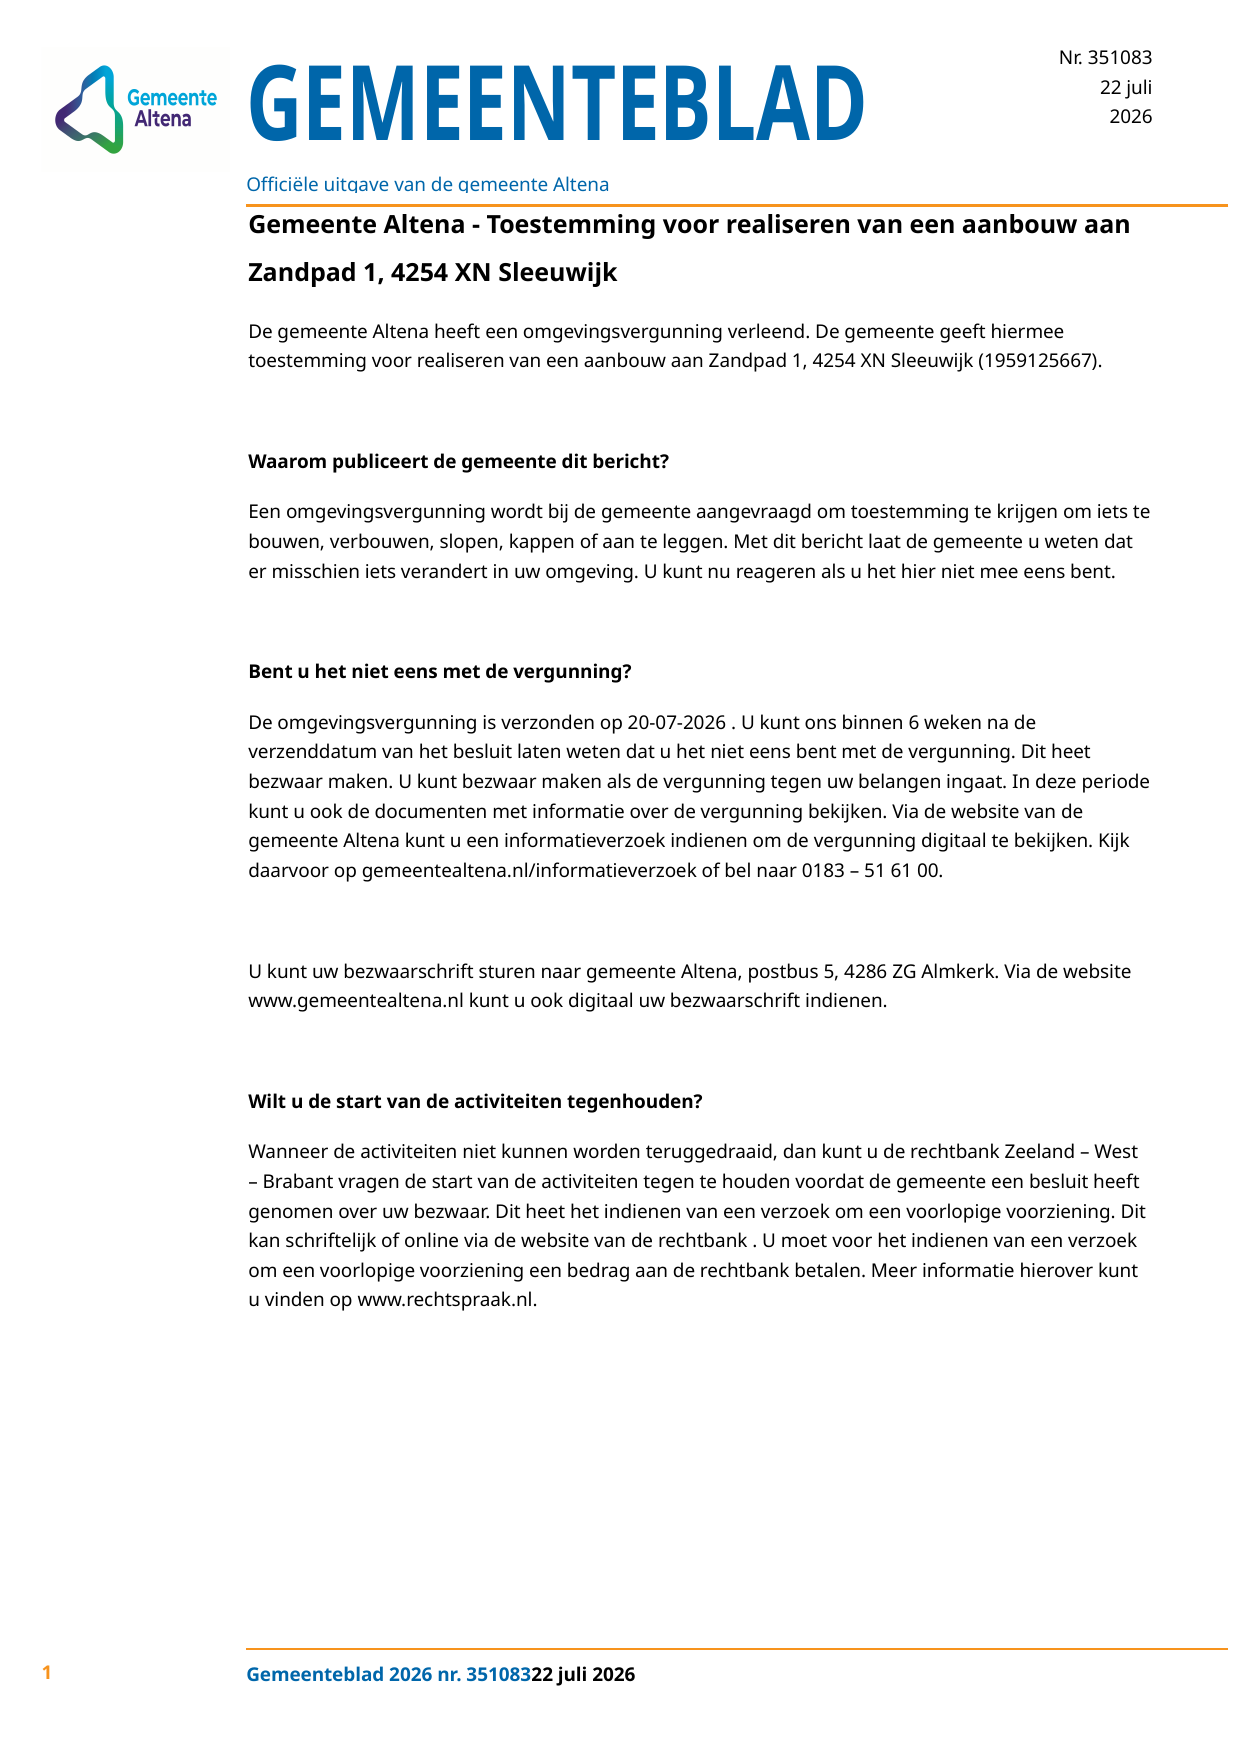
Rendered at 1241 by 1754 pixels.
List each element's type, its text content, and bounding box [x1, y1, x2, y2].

text Waarom publiceert de gemeente dit bericht? [248, 448, 1152, 474]
text Wanneer de activiteiten niet kunnen worden teruggedraaid, dan kunt u de rechtbank Zeeland – West – Brabant vragen de start van de activiteiten tegen te houden voordat de gemeente een besluit heeft genomen over uw bezwaar. Dit heet het indienen van een verzoek om een voorlopige voorziening. Dit kan schriftelijk of online via de website van de rechtbank . U moet voor het indienen van een verzoek om een voorlopige voorziening een bedrag aan de rechtbank betalen. Meer informatie hierover kunt u vinden op www.rechtspraak.nl. [248, 1139, 1152, 1312]
text U kunt uw bezwaarschrift sturen naar gemeente Altena, postbus 5, 4286 ZG Almkerk. Via de website www.gemeentealtena.nl kunt u ook digitaal uw bezwaarschrift indienen. [248, 958, 1152, 1013]
text Bent u het niet eens met de vergunning? [248, 659, 1152, 684]
text Wilt u de start van de activiteiten tegenhouden? [248, 1088, 1152, 1114]
text Een omgevingsvergunning wordt bij de gemeente aangevraagd om toestemming te krijgen om iets te bouwen, verbouwen, slopen, kappen of aan te leggen. Met dit bericht laat de gemeente u weten dat er misschien iets verandert in uw omgeving. U kunt nu reageren als u het hier niet mee eens bent. [248, 499, 1152, 584]
text De gemeente Altena heeft een omgevingsvergunning verleend. De gemeente geeft hiermee toestemming voor realiseren van een aanbouw aan Zandpad 1, 4254 XN Sleeuwijk (1959125667). [248, 318, 1152, 373]
text De omgevingsvergunning is verzonden op 20-07-2026 . U kunt ons binnen 6 weken na de verzenddatum van het besluit laten weten dat u het niet eens bent met de vergunning. Dit heet bezwaar maken. U kunt bezwaar maken als de vergunning tegen uw belangen ingaat. In deze periode kunt u ook de documenten met informatie over de vergunning bekijken. Via de website van de gemeente Altena kunt u een informatieverzoek indienen om de vergunning digitaal te bekijken. Kijk daarvoor op gemeentealtena.nl/informatieverzoek of bel naar 0183 – 51 61 00. [248, 709, 1152, 883]
text Gemeente Altena - Toestemming voor realiseren van een aanbouw aan Zandpad 1, 4254 XN Sleeuwijk [248, 207, 1152, 288]
picture [41, 47, 231, 172]
